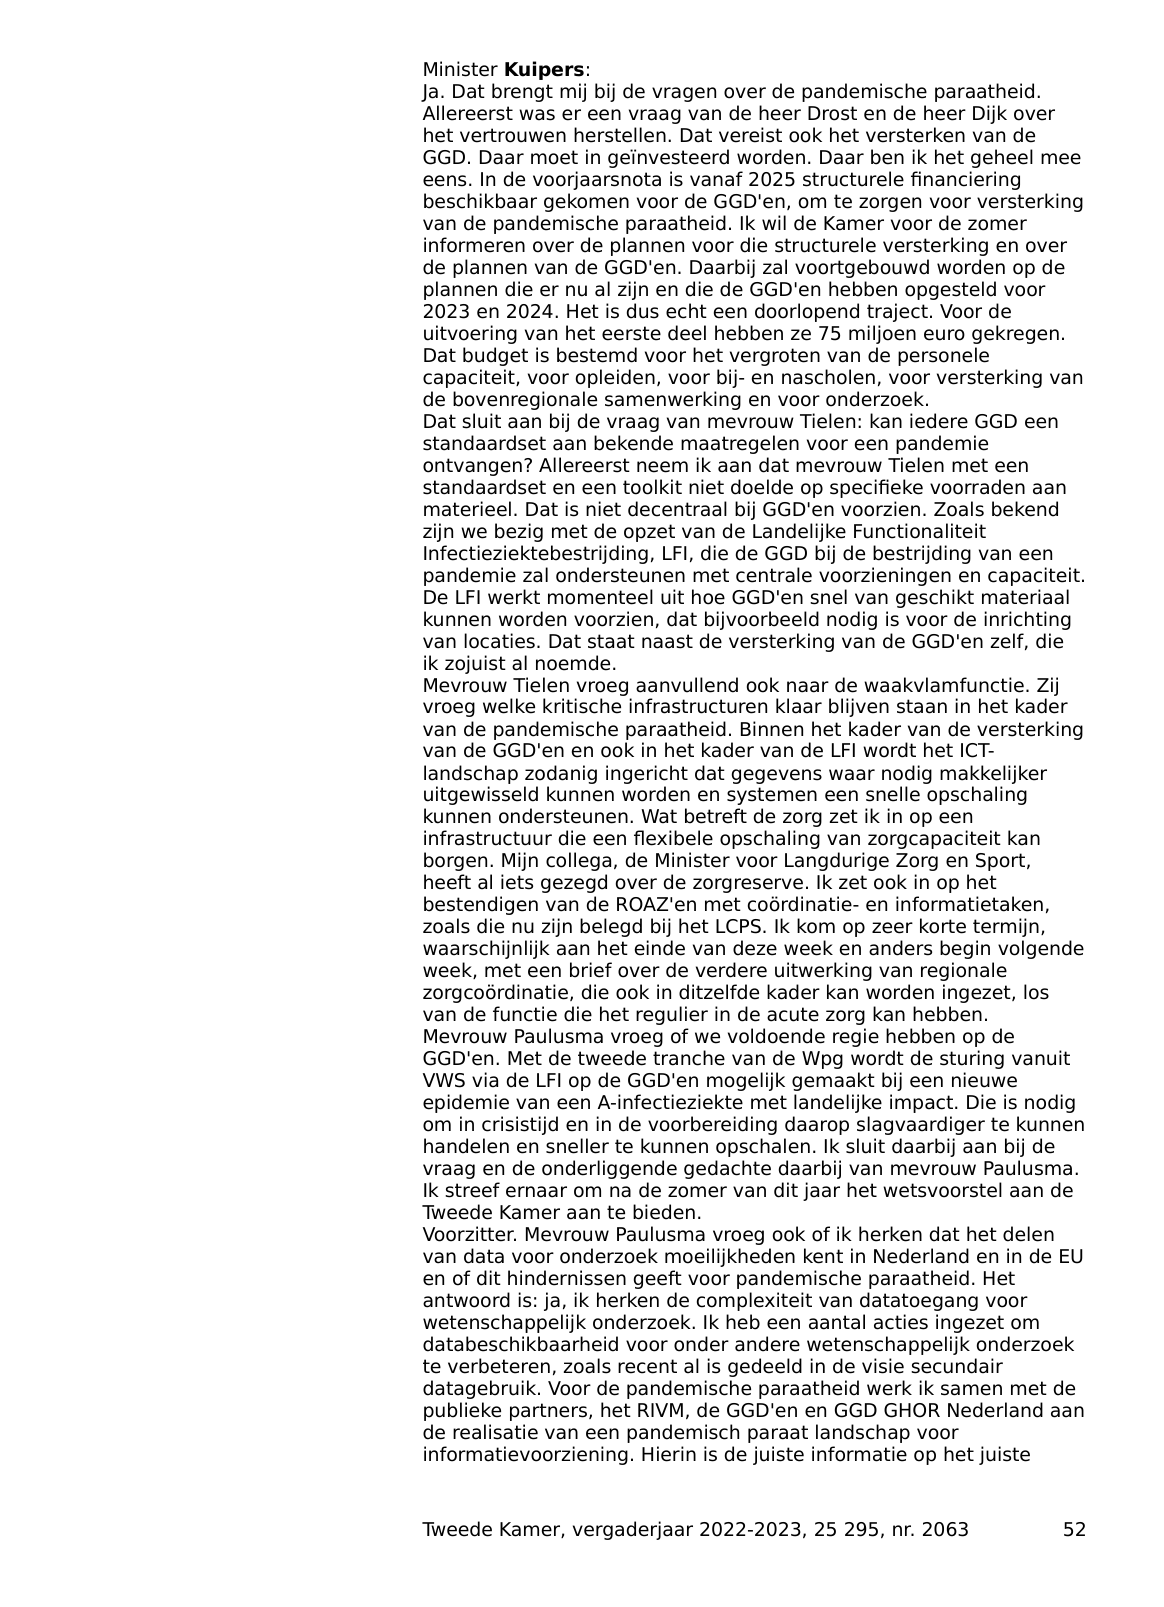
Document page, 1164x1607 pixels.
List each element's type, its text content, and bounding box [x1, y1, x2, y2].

text Minister Kuipers: [422, 59, 1087, 81]
text Dat sluit aan bij de vraag van mevrouw Tielen: kan iedere GGD een standaardset aan bekende maatregelen voor een pandemie ontvangen? Allereerst neem ik aan dat mevrouw Tielen met een standaardset en een toolkit niet doelde op specifieke voorraden aan materieel. Dat is niet decentraal bij GGD'en voorzien. Zoals bekend zijn we bezig met de opzet van de Landelijke Functionaliteit Infectieziektebestrijding, LFI, die de GGD bij de bestrijding van een pandemie zal ondersteunen met centrale voorzieningen en capaciteit. De LFI werkt momenteel uit hoe GGD'en snel van geschikt materiaal kunnen worden voorzien, dat bijvoorbeeld nodig is voor de inrichting van locaties. Dat staat naast de versterking van de GGD'en zelf, die ik zojuist al noemde. [422, 411, 1087, 674]
text Voorzitter. Mevrouw Paulusma vroeg ook of ik herken dat het delen van data voor onderzoek moeilijkheden kent in Nederland en in de EU en of dit hindernissen geeft voor pandemische paraatheid. Het antwoord is: ja, ik herken de complexiteit van datatoegang voor wetenschappelijk onderzoek. Ik heb een aantal acties ingezet om databeschikbaarheid voor onder andere wetenschappelijk onderzoek te verbeteren, zoals recent al is gedeeld in de visie secundair datagebruik. Voor de pandemische paraatheid werk ik samen met de publieke partners, het RIVM, de GGD'en en GGD GHOR Nederland aan de realisatie van een pandemisch paraat landschap voor informatievoorziening. Hierin is de juiste informatie op het juiste [422, 1224, 1087, 1466]
text Mevrouw Tielen vroeg aanvullend ook naar de waakvlamfunctie. Zij vroeg welke kritische infrastructuren klaar blijven staan in het kader van de pandemische paraatheid. Binnen het kader van de versterking van de GGD'en en ook in het kader van de LFI wordt het ICT-landschap zodanig ingericht dat gegevens waar nodig makkelijker uitgewisseld kunnen worden en systemen een snelle opschaling kunnen ondersteunen. Wat betreft de zorg zet ik in op een infrastructuur die een flexibele opschaling van zorgcapaciteit kan borgen. Mijn collega, de Minister voor Langdurige Zorg en Sport, heeft al iets gezegd over de zorgreserve. Ik zet ook in op het bestendigen van de ROAZ'en met coördinatie- en informatietaken, zoals die nu zijn belegd bij het LCPS. Ik kom op zeer korte termijn, waarschijnlijk aan het einde van deze week en anders begin volgende week, met een brief over de verdere uitwerking van regionale zorgcoördinatie, die ook in ditzelfde kader kan worden ingezet, los van de functie die het regulier in de acute zorg kan hebben. [422, 674, 1087, 1026]
text Ja. Dat brengt mij bij de vragen over de pandemische paraatheid. Allereerst was er een vraag van de heer Drost en de heer Dijk over het vertrouwen herstellen. Dat vereist ook het versterken van de GGD. Daar moet in geïnvesteerd worden. Daar ben ik het geheel mee eens. In de voorjaarsnota is vanaf 2025 structurele financiering beschikbaar gekomen voor de GGD'en, om te zorgen voor versterking van de pandemische paraatheid. Ik wil de Kamer voor de zomer informeren over de plannen voor die structurele versterking en over de plannen van de GGD'en. Daarbij zal voortgebouwd worden op de plannen die er nu al zijn en die de GGD'en hebben opgesteld voor 2023 en 2024. Het is dus echt een doorlopend traject. Voor de uitvoering van het eerste deel hebben ze 75 miljoen euro gekregen. Dat budget is bestemd voor het vergroten van de personele capaciteit, voor opleiden, voor bij- en nascholen, voor versterking van de bovenregionale samenwerking en voor onderzoek. [422, 81, 1087, 411]
text Mevrouw Paulusma vroeg of we voldoende regie hebben op de GGD'en. Met de tweede tranche van de Wpg wordt de sturing vanuit VWS via de LFI op de GGD'en mogelijk gemaakt bij een nieuwe epidemie van een A-infectieziekte met landelijke impact. Die is nodig om in crisistijd en in de voorbereiding daarop slagvaardiger te kunnen handelen en sneller te kunnen opschalen. Ik sluit daarbij aan bij de vraag en de onderliggende gedachte daarbij van mevrouw Paulusma. Ik streef ernaar om na de zomer van dit jaar het wetsvoorstel aan de Tweede Kamer aan te bieden. [422, 1026, 1087, 1224]
